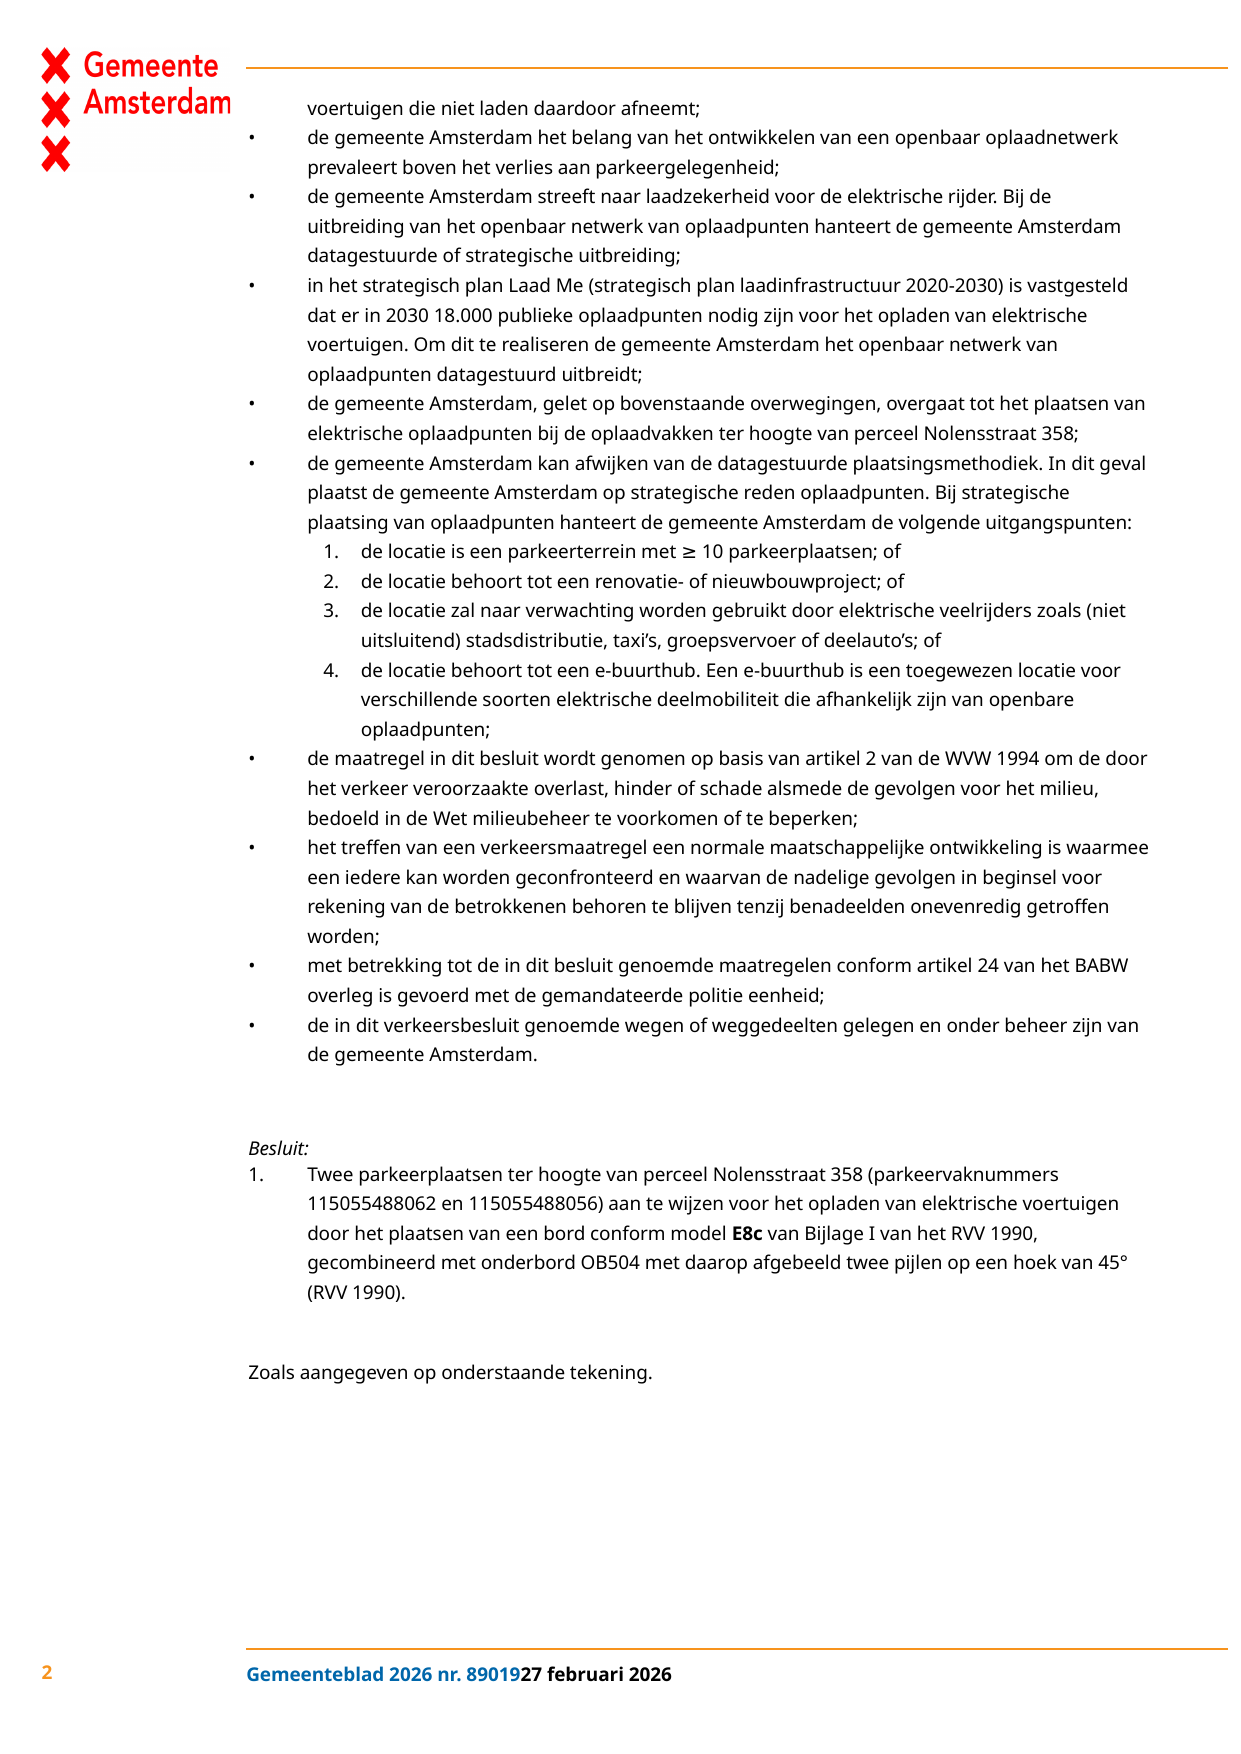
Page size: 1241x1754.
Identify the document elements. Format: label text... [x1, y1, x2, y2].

list de gemeente Amsterdam, gelet op bovenstaande overwegingen, overgaat tot het plaatsen van elektrische oplaadpunten bij de oplaadvakken ter hoogte van perceel Nolensstraat 358; [248, 391, 1152, 446]
list de gemeente Amsterdam kan afwijken van de datagestuurde plaatsingsmethodiek. In dit geval plaatst de gemeente Amsterdam op strategische reden oplaadpunten. Bij strategische plaatsing van oplaadpunten hanteert de gemeente Amsterdam de volgende uitgangspunten: [248, 450, 1152, 535]
list het treffen van een verkeersmaatregel een normale maatschappelijke ontwikkeling is waarmee een iedere kan worden geconfronteerd en waarvan de nadelige gevolgen in beginsel voor rekening van de betrokkenen behoren te blijven tenzij benadeelden onevenredig getroffen worden; [248, 834, 1152, 949]
list in het strategisch plan Laad Me (strategisch plan laadinfrastructuur 2020-2030) is vastgesteld dat er in 2030 18.000 publieke oplaadpunten nodig zijn voor het opladen van elektrische voertuigen. Om dit te realiseren de gemeente Amsterdam het openbaar netwerk van oplaadpunten datagestuurd uitbreidt; [248, 272, 1152, 387]
text Zoals aangegeven op onderstaande tekening. [248, 1359, 1152, 1385]
list de locatie behoort tot een e-buurthub. Een e-buurthub is een toegewezen locatie voor verschillende soorten elektrische deelmobiliteit die afhankelijk zijn van openbare oplaadpunten; [323, 657, 1152, 742]
list Twee parkeerplaatsen ter hoogte van perceel Nolensstraat 358 (parkeervaknummers 115055488062 en 115055488056) aan te wijzen voor het opladen van elektrische voertuigen door het plaatsen van een bord conform model E8c van Bijlage I van het RVV 1990, gecombineerd met onderbord OB504 met daarop afgebeeld twee pijlen op een hoek van 45° (RVV 1990). [248, 1161, 1152, 1305]
list de in dit verkeersbesluit genoemde wegen of weggedeelten gelegen en onder beheer zijn van de gemeente Amsterdam. [248, 1012, 1152, 1067]
list de maatregel in dit besluit wordt genomen op basis van artikel 2 van de WVW 1994 om de door het verkeer veroorzaakte overlast, hinder of schade alsmede de gevolgen voor het milieu, bedoeld in de Wet milieubeheer te voorkomen of te beperken; [248, 746, 1152, 831]
list met betrekking tot de in dit besluit genoemde maatregelen conform artikel 24 van het BABW overleg is gevoerd met de gemandateerde politie eenheid; [248, 953, 1152, 1008]
list voertuigen die niet laden daardoor afneemt; [248, 95, 1152, 121]
text Besluit: [248, 1135, 1152, 1161]
list de gemeente Amsterdam streeft naar laadzekerheid voor de elektrische rijder. Bij de uitbreiding van het openbaar netwerk van oplaadpunten hanteert de gemeente Amsterdam datagestuurde of strategische uitbreiding; [248, 183, 1152, 268]
list de locatie zal naar verwachting worden gebruikt door elektrische veelrijders zoals (niet uitsluitend) stadsdistributie, taxi’s, groepsvervoer of deelauto’s; of [323, 598, 1152, 653]
picture [41, 47, 231, 172]
list de gemeente Amsterdam het belang van het ontwikkelen van een openbaar oplaadnetwerk prevaleert boven het verlies aan parkeergelegenheid; [248, 124, 1152, 180]
list de locatie is een parkeerterrein met ≥ 10 parkeerplaatsen; of [323, 538, 1152, 564]
list de locatie behoort tot een renovatie- of nieuwbouwproject; of [323, 568, 1152, 594]
